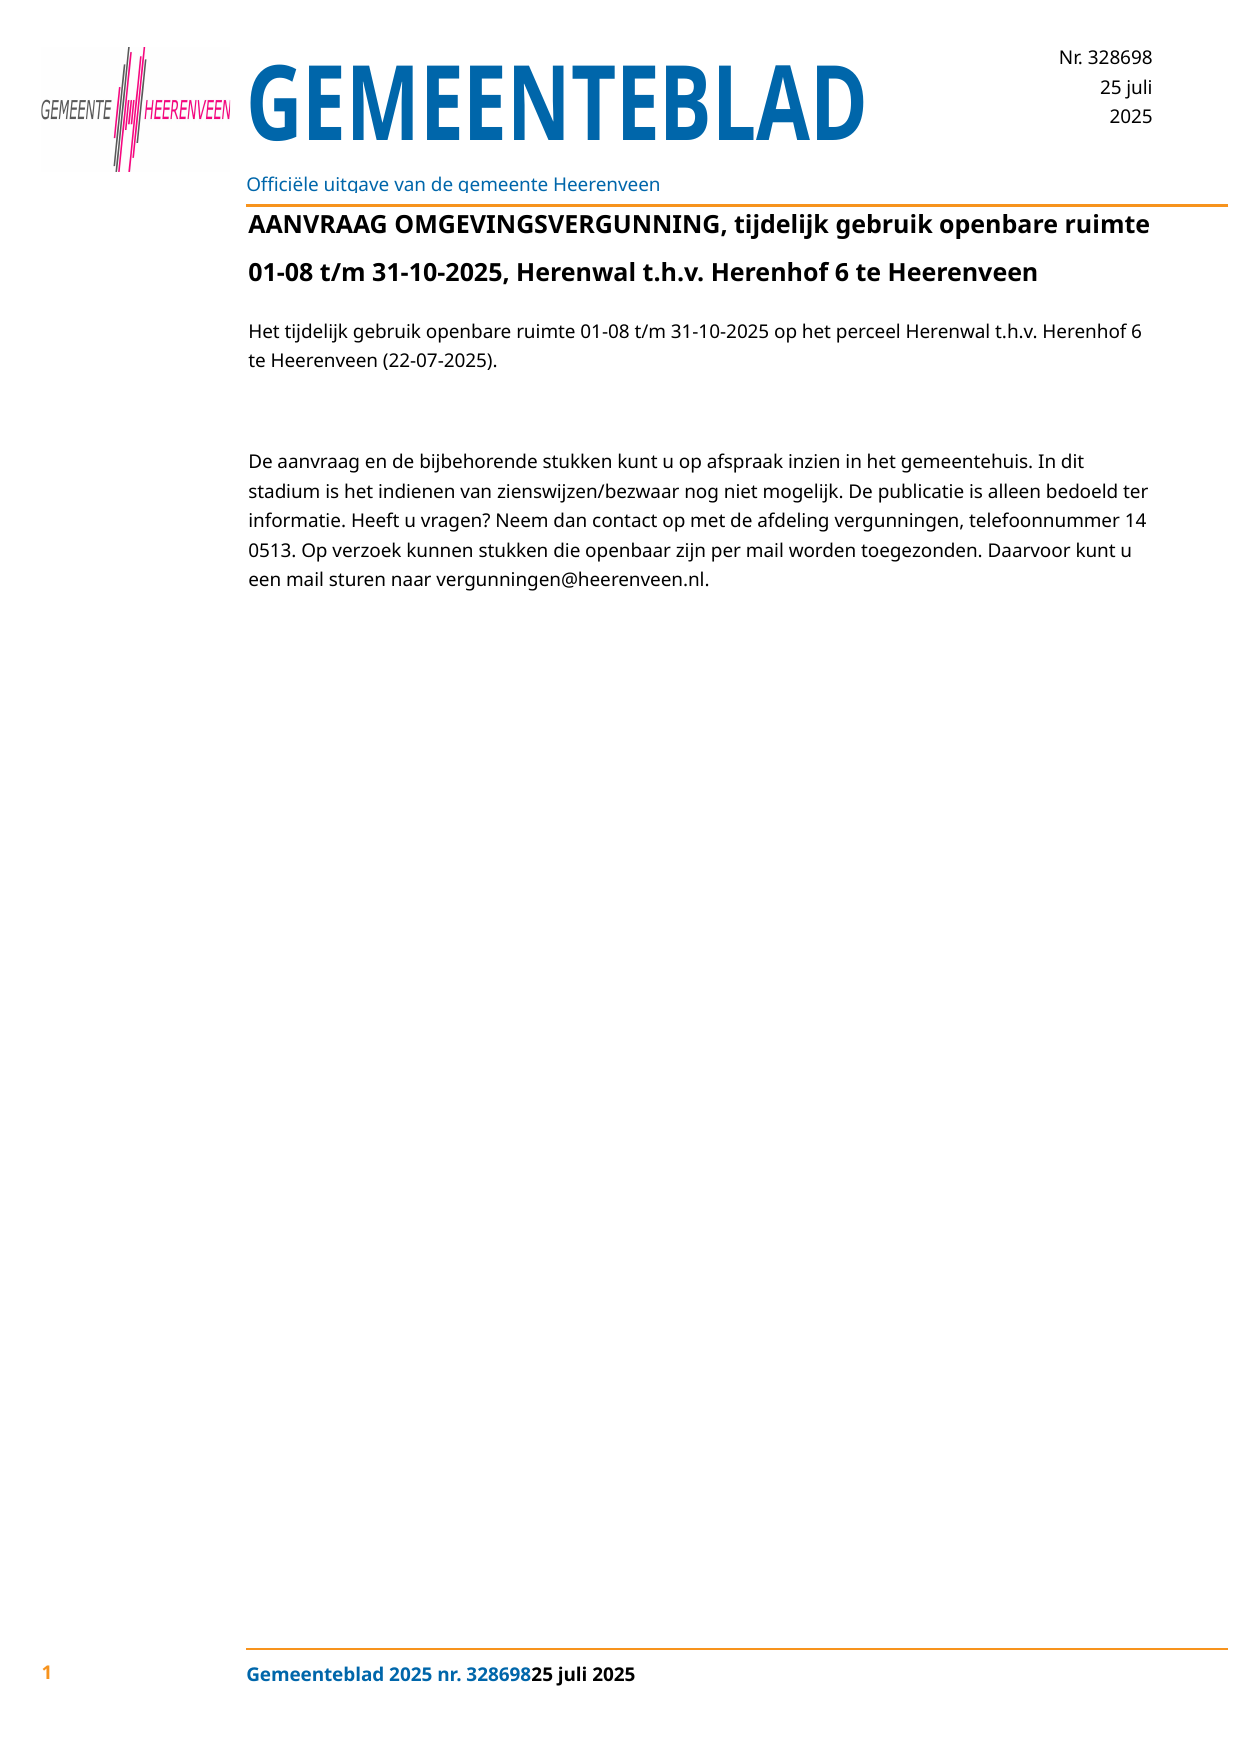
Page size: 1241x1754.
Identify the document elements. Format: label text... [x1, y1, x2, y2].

text De aanvraag en de bijbehorende stukken kunt u op afspraak inzien in het gemeentehuis. In dit stadium is het indienen van zienswijzen/bezwaar nog niet mogelijk. De publicatie is alleen bedoeld ter informatie. Heeft u vragen? Neem dan contact op met de afdeling vergunningen, telefoonnummer 14 0513. Op verzoek kunnen stukken die openbaar zijn per mail worden toegezonden. Daarvoor kunt u een mail sturen naar vergunningen@heerenveen.nl. [248, 448, 1152, 592]
text Het tijdelijk gebruik openbare ruimte 01-08 t/m 31-10-2025 op het perceel Herenwal t.h.v. Herenhof 6 te Heerenveen (22-07-2025). [248, 318, 1152, 373]
text AANVRAAG OMGEVINGSVERGUNNING, tijdelijk gebruik openbare ruimte 01-08 t/m 31-10-2025, Herenwal t.h.v. Herenhof 6 te Heerenveen [248, 207, 1152, 288]
picture [41, 47, 231, 172]
